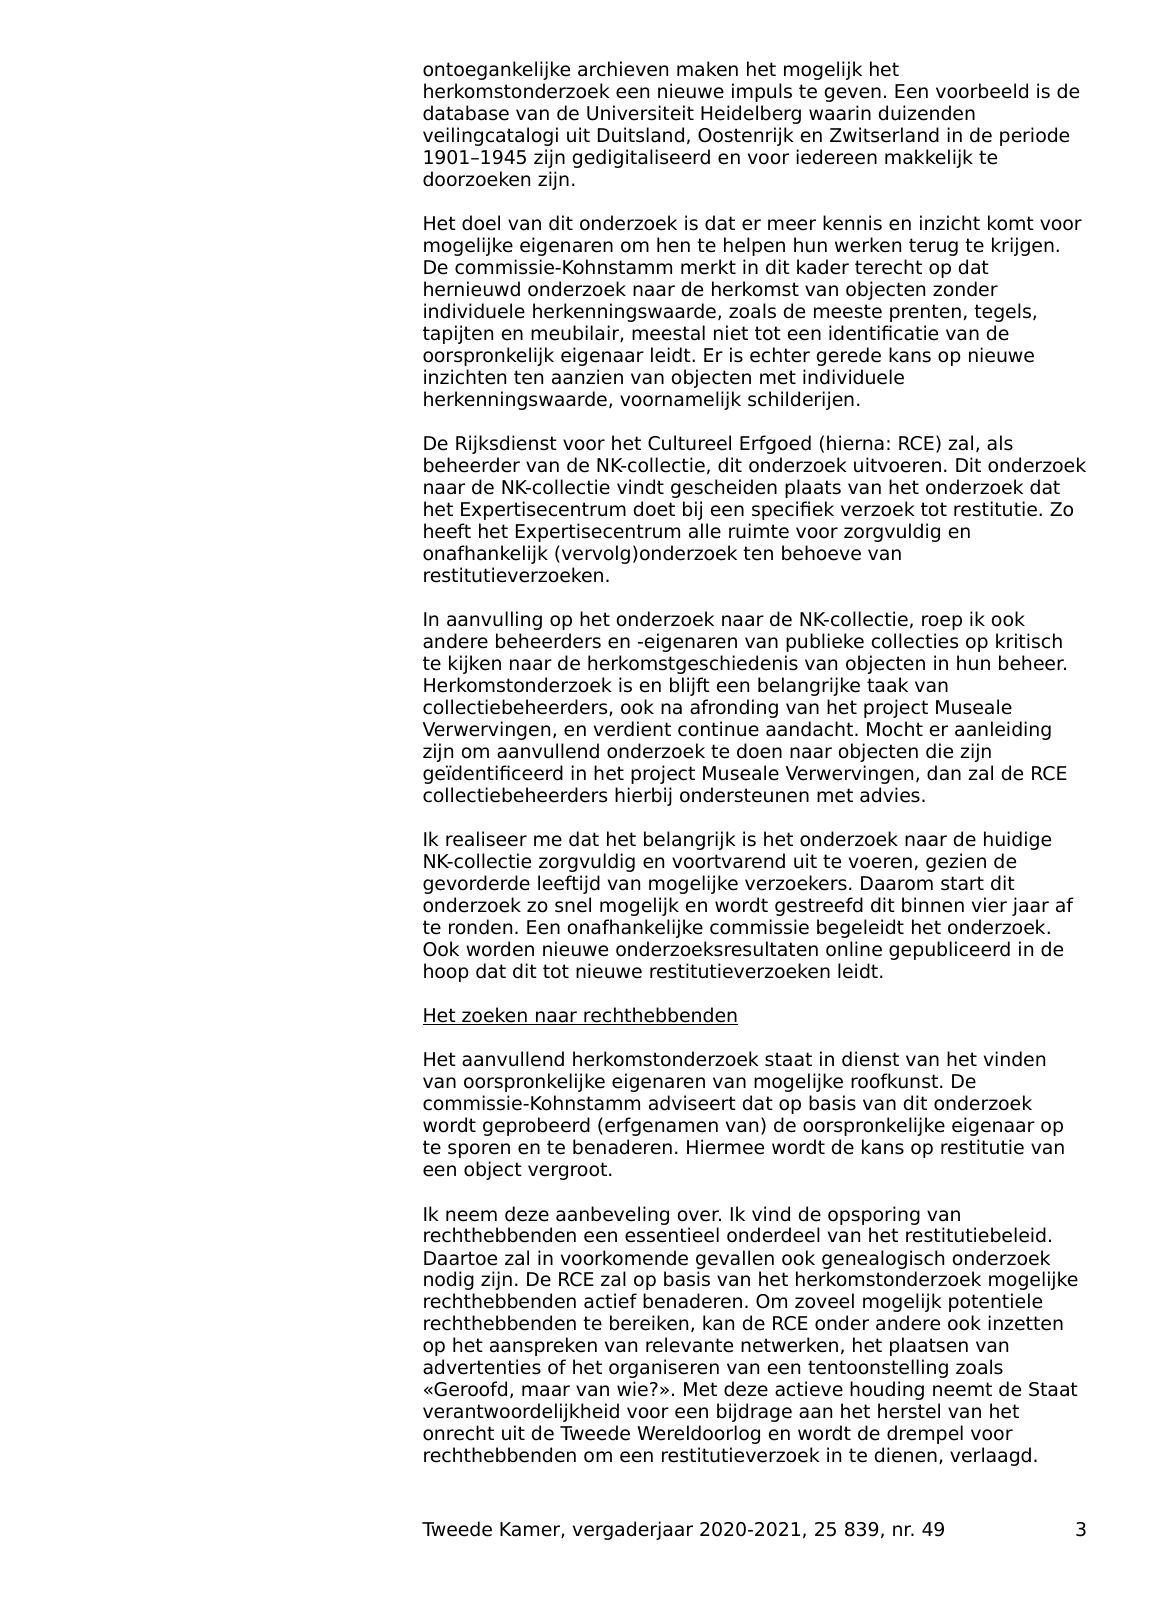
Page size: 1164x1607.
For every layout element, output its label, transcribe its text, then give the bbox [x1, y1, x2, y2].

text Ik realiseer me dat het belangrijk is het onderzoek naar de huidige NK-collectie zorgvuldig en voortvarend uit te voeren, gezien de gevorderde leeftijd van mogelijke verzoekers. Daarom start dit onderzoek zo snel mogelijk en wordt gestreefd dit binnen vier jaar af te ronden. Een onafhankelijke commissie begeleidt het onderzoek. Ook worden nieuwe onderzoeksresultaten online gepubliceerd in de hoop dat dit tot nieuwe restitutieverzoeken leidt. [422, 829, 1087, 983]
text De Rijksdienst voor het Cultureel Erfgoed (hierna: RCE) zal, als beheerder van de NK-collectie, dit onderzoek uitvoeren. Dit onderzoek naar de NK-collectie vindt gescheiden plaats van het onderzoek dat het Expertisecentrum doet bij een specifiek verzoek tot restitutie. Zo heeft het Expertisecentrum alle ruimte voor zorgvuldig en onafhankelijk (vervolg)onderzoek ten behoeve van restitutieverzoeken. [422, 433, 1087, 587]
text Het doel van dit onderzoek is dat er meer kennis en inzicht komt voor mogelijke eigenaren om hen te helpen hun werken terug te krijgen. De commissie-Kohnstamm merkt in dit kader terecht op dat hernieuwd onderzoek naar de herkomst van objecten zonder individuele herkenningswaarde, zoals de meeste prenten, tegels, tapijten en meubilair, meestal niet tot een identificatie van de oorspronkelijk eigenaar leidt. Er is echter gerede kans op nieuwe inzichten ten aanzien van objecten met individuele herkenningswaarde, voornamelijk schilderijen. [422, 213, 1087, 411]
text ontoegankelijke archieven maken het mogelijk het herkomstonderzoek een nieuwe impuls te geven. Een voorbeeld is de database van de Universiteit Heidelberg waarin duizenden veilingcatalogi uit Duitsland, Oostenrijk en Zwitserland in de periode 1901–1945 zijn gedigitaliseerd en voor iedereen makkelijk te doorzoeken zijn. [422, 59, 1087, 191]
text In aanvulling op het onderzoek naar de NK-collectie, roep ik ook andere beheerders en -eigenaren van publieke collecties op kritisch te kijken naar de herkomstgeschiedenis van objecten in hun beheer. Herkomstonderzoek is en blijft een belangrijke taak van collectiebeheerders, ook na afronding van het project Museale Verwervingen, en verdient continue aandacht. Mocht er aanleiding zijn om aanvullend onderzoek te doen naar objecten die zijn geïdentificeerd in het project Museale Verwervingen, dan zal de RCE collectiebeheerders hierbij ondersteunen met advies. [422, 609, 1087, 807]
text Ik neem deze aanbeveling over. Ik vind de opsporing van rechthebbenden een essentieel onderdeel van het restitutiebeleid. Daartoe zal in voorkomende gevallen ook genealogisch onderzoek nodig zijn. De RCE zal op basis van het herkomstonderzoek mogelijke rechthebbenden actief benaderen. Om zoveel mogelijk potentiele rechthebbenden te bereiken, kan de RCE onder andere ook inzetten op het aanspreken van relevante netwerken, het plaatsen van advertenties of het organiseren van een tentoonstelling zoals «Geroofd, maar van wie?». Met deze actieve houding neemt de Staat verantwoordelijkheid voor een bijdrage aan het herstel van het onrecht uit de Tweede Wereldoorlog en wordt de drempel voor rechthebbenden om een restitutieverzoek in te dienen, verlaagd. [422, 1203, 1087, 1467]
text Het aanvullend herkomstonderzoek staat in dienst van het vinden van oorspronkelijke eigenaren van mogelijke roofkunst. De commissie-Kohnstamm adviseert dat op basis van dit onderzoek wordt geprobeerd (erfgenamen van) de oorspronkelijke eigenaar op te sporen en te benaderen. Hiermee wordt de kans op restitutie van een object vergroot. [422, 1049, 1087, 1181]
subtitle Het zoeken naar rechthebbenden [422, 1005, 1087, 1027]
